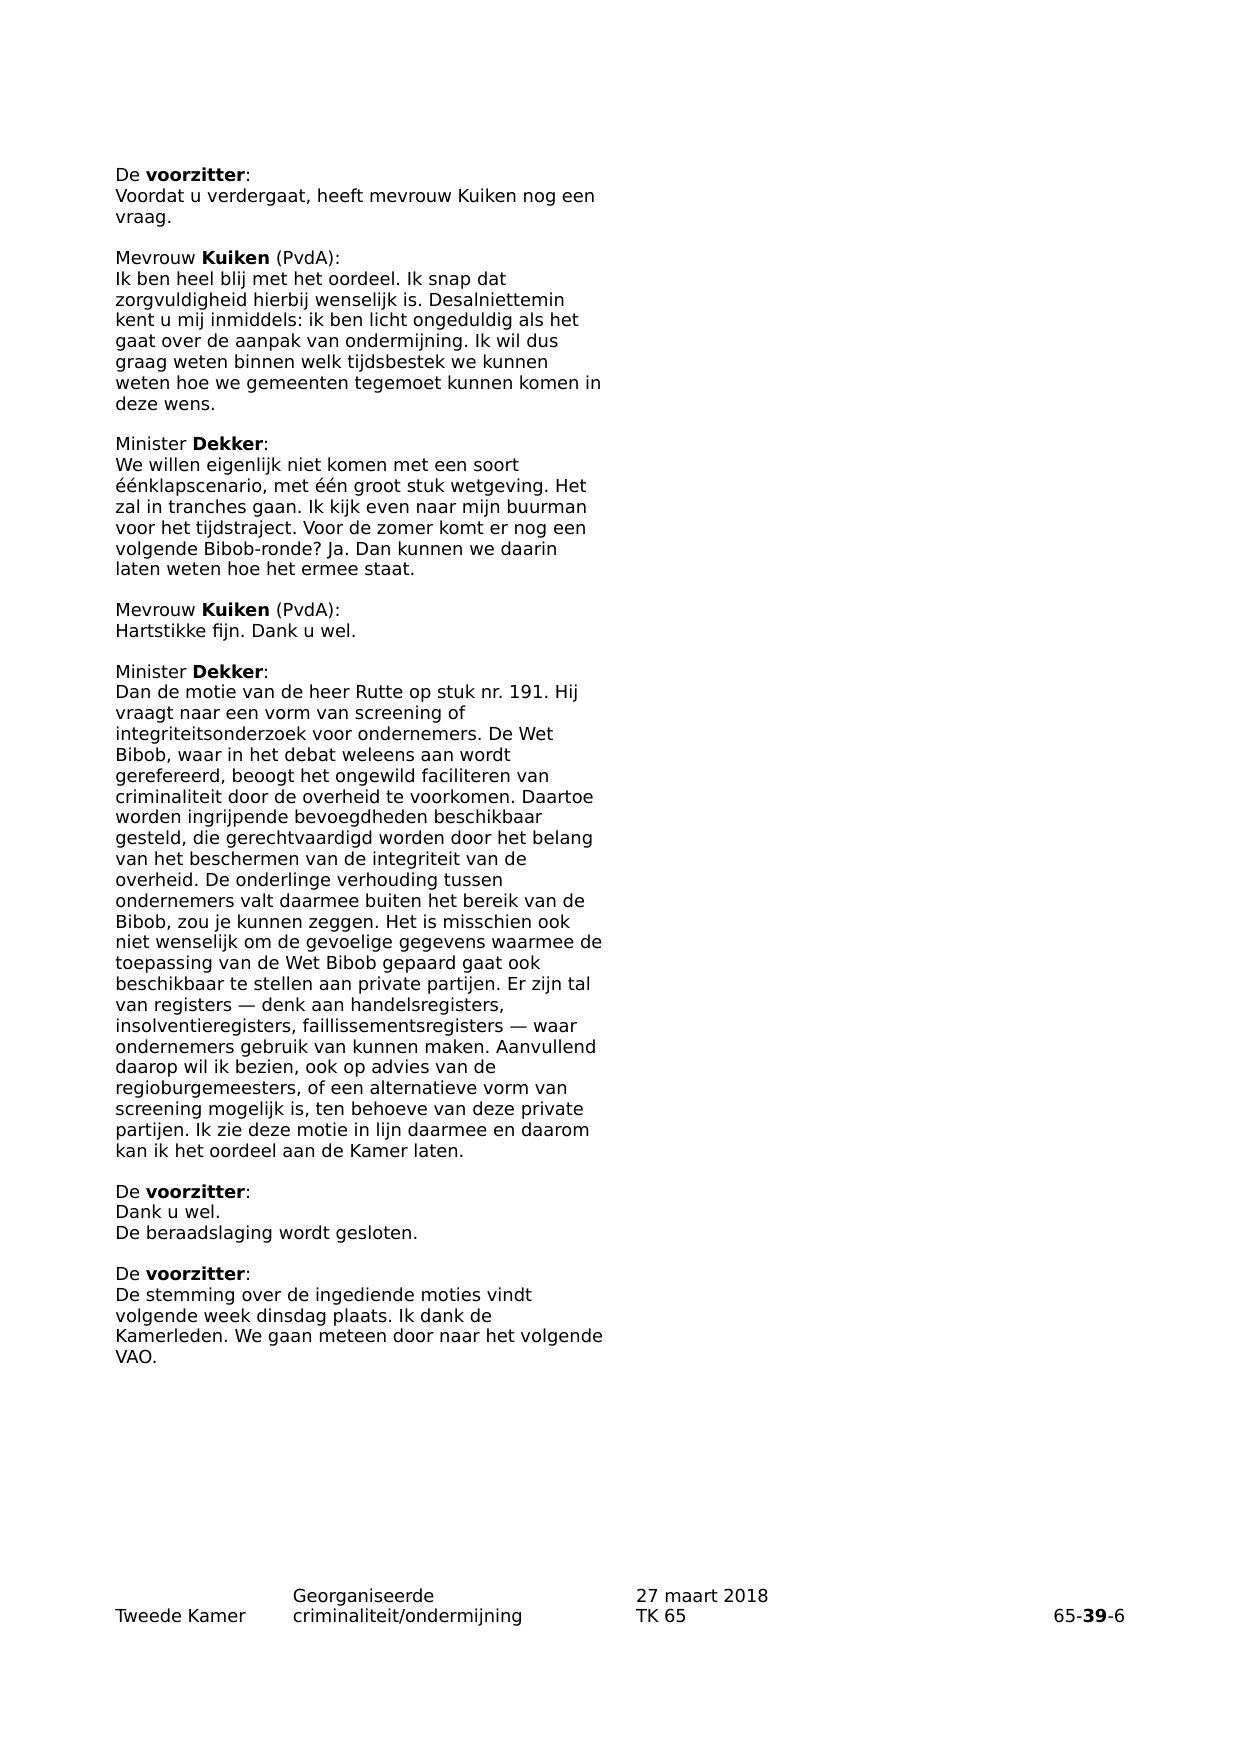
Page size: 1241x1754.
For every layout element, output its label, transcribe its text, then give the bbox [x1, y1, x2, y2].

text Mevrouw Kuiken (PvdA): [115, 248, 605, 268]
text Mevrouw Kuiken (PvdA): [115, 600, 605, 621]
text Hartstikke fijn. Dank u wel. [115, 621, 605, 642]
text De voorzitter: [115, 1264, 605, 1284]
text Voordat u verdergaat, heeft mevrouw Kuiken nog een vraag. [115, 186, 605, 228]
text Ik ben heel blij met het oordeel. Ik snap dat zorgvuldigheid hierbij wenselijk is. Desalniettemin kent u mij inmiddels: ik ben licht ongeduldig als het gaat over de aanpak van ondermijning. Ik wil dus graag weten binnen welk tijdsbestek we kunnen weten hoe we gemeenten tegemoet kunnen komen in deze wens. [115, 268, 605, 414]
text Dank u wel. [115, 1202, 605, 1223]
text De voorzitter: [115, 1181, 605, 1202]
text Minister Dekker: [115, 662, 605, 682]
text De voorzitter: [115, 165, 605, 186]
text De stemming over de ingediende moties vindt volgende week dinsdag plaats. Ik dank de Kamerleden. We gaan meteen door naar het volgende VAO. [115, 1284, 605, 1368]
text We willen eigenlijk niet komen met een soort éénklapscenario, met één groot stuk wetgeving. Het zal in tranches gaan. Ik kijk even naar mijn buurman voor het tijdstraject. Voor de zomer komt er nog een volgende Bibob-ronde? Ja. Dan kunnen we daarin laten weten hoe het ermee staat. [115, 455, 605, 580]
text Minister Dekker: [115, 434, 605, 455]
text De beraadslaging wordt gesloten. [115, 1223, 605, 1244]
text Dan de motie van de heer Rutte op stuk nr. 191. Hij vraagt naar een vorm van screening of integriteitsonderzoek voor ondernemers. De Wet Bibob, waar in het debat weleens aan wordt gerefereerd, beoogt het ongewild faciliteren van criminaliteit door de overheid te voorkomen. Daartoe worden ingrijpende bevoegdheden beschikbaar gesteld, die gerechtvaardigd worden door het belang van het beschermen van de integriteit van de overheid. De onderlinge verhouding tussen ondernemers valt daarmee buiten het bereik van de Bibob, zou je kunnen zeggen. Het is misschien ook niet wenselijk om de gevoelige gegevens waarmee de toepassing van de Wet Bibob gepaard gaat ook beschikbaar te stellen aan private partijen. Er zijn tal van registers — denk aan handelsregisters, insolventieregisters, faillissementsregisters — waar ondernemers gebruik van kunnen maken. Aanvullend daarop wil ik bezien, ook op advies van de regioburgemeesters, of een alternatieve vorm van screening mogelijk is, ten behoeve van deze private partijen. Ik zie deze motie in lijn daarmee en daarom kan ik het oordeel aan de Kamer laten. [115, 682, 605, 1161]
